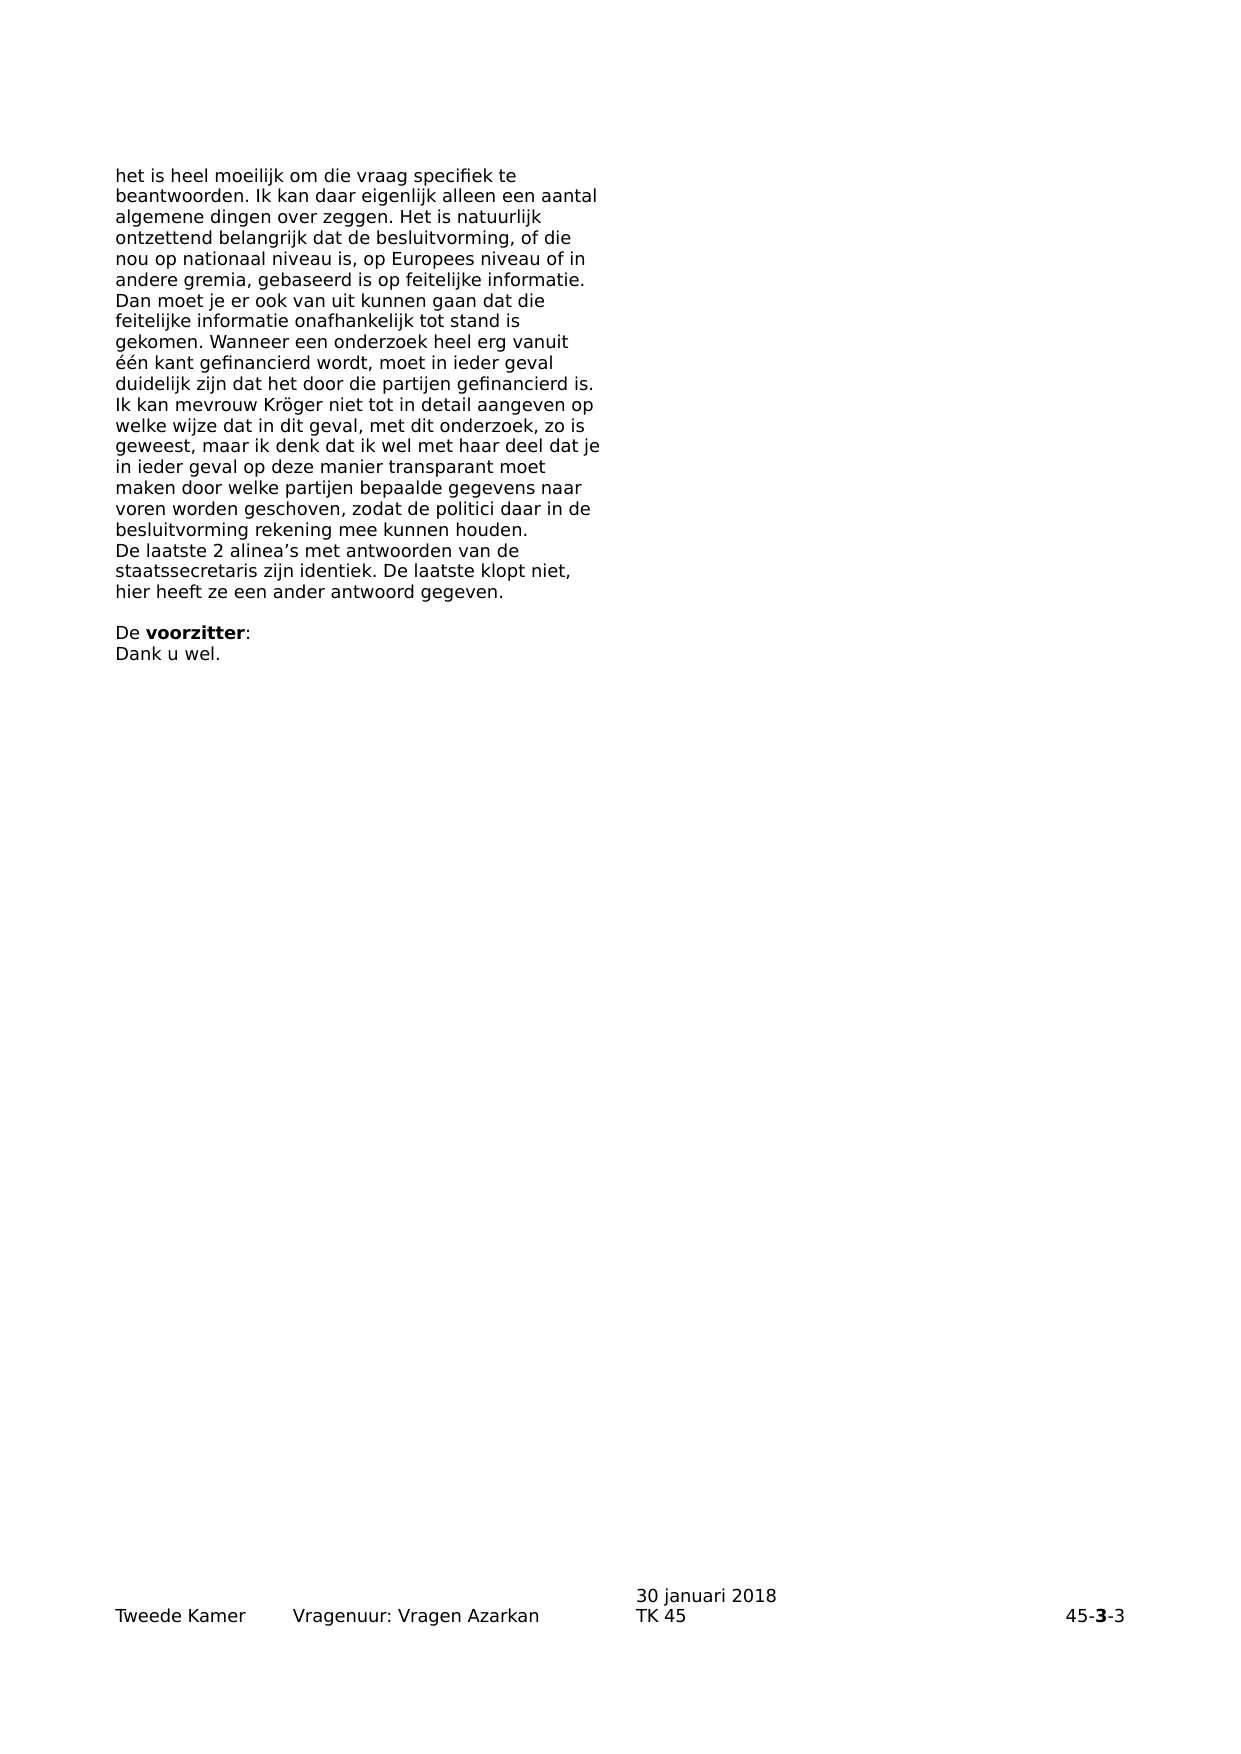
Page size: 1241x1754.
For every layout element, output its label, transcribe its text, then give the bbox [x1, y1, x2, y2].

text Dank u wel. [115, 643, 605, 664]
text De voorzitter: [115, 623, 605, 643]
text De laatste 2 alinea’s met antwoorden van de staatssecretaris zijn identiek. De laatste klopt niet, hier heeft ze een ander antwoord gegeven. [115, 540, 605, 603]
text het is heel moeilijk om die vraag specifiek te beantwoorden. Ik kan daar eigenlijk alleen een aantal algemene dingen over zeggen. Het is natuurlijk ontzettend belangrijk dat de besluitvorming, of die nou op nationaal niveau is, op Europees niveau of in andere gremia, gebaseerd is op feitelijke informatie. Dan moet je er ook van uit kunnen gaan dat die feitelijke informatie onafhankelijk tot stand is gekomen. Wanneer een onderzoek heel erg vanuit één kant gefinancierd wordt, moet in ieder geval duidelijk zijn dat het door die partijen gefinancierd is. Ik kan mevrouw Kröger niet tot in detail aangeven op welke wijze dat in dit geval, met dit onderzoek, zo is geweest, maar ik denk dat ik wel met haar deel dat je in ieder geval op deze manier transparant moet maken door welke partijen bepaalde gegevens naar voren worden geschoven, zodat de politici daar in de besluitvorming rekening mee kunnen houden. [115, 165, 605, 540]
